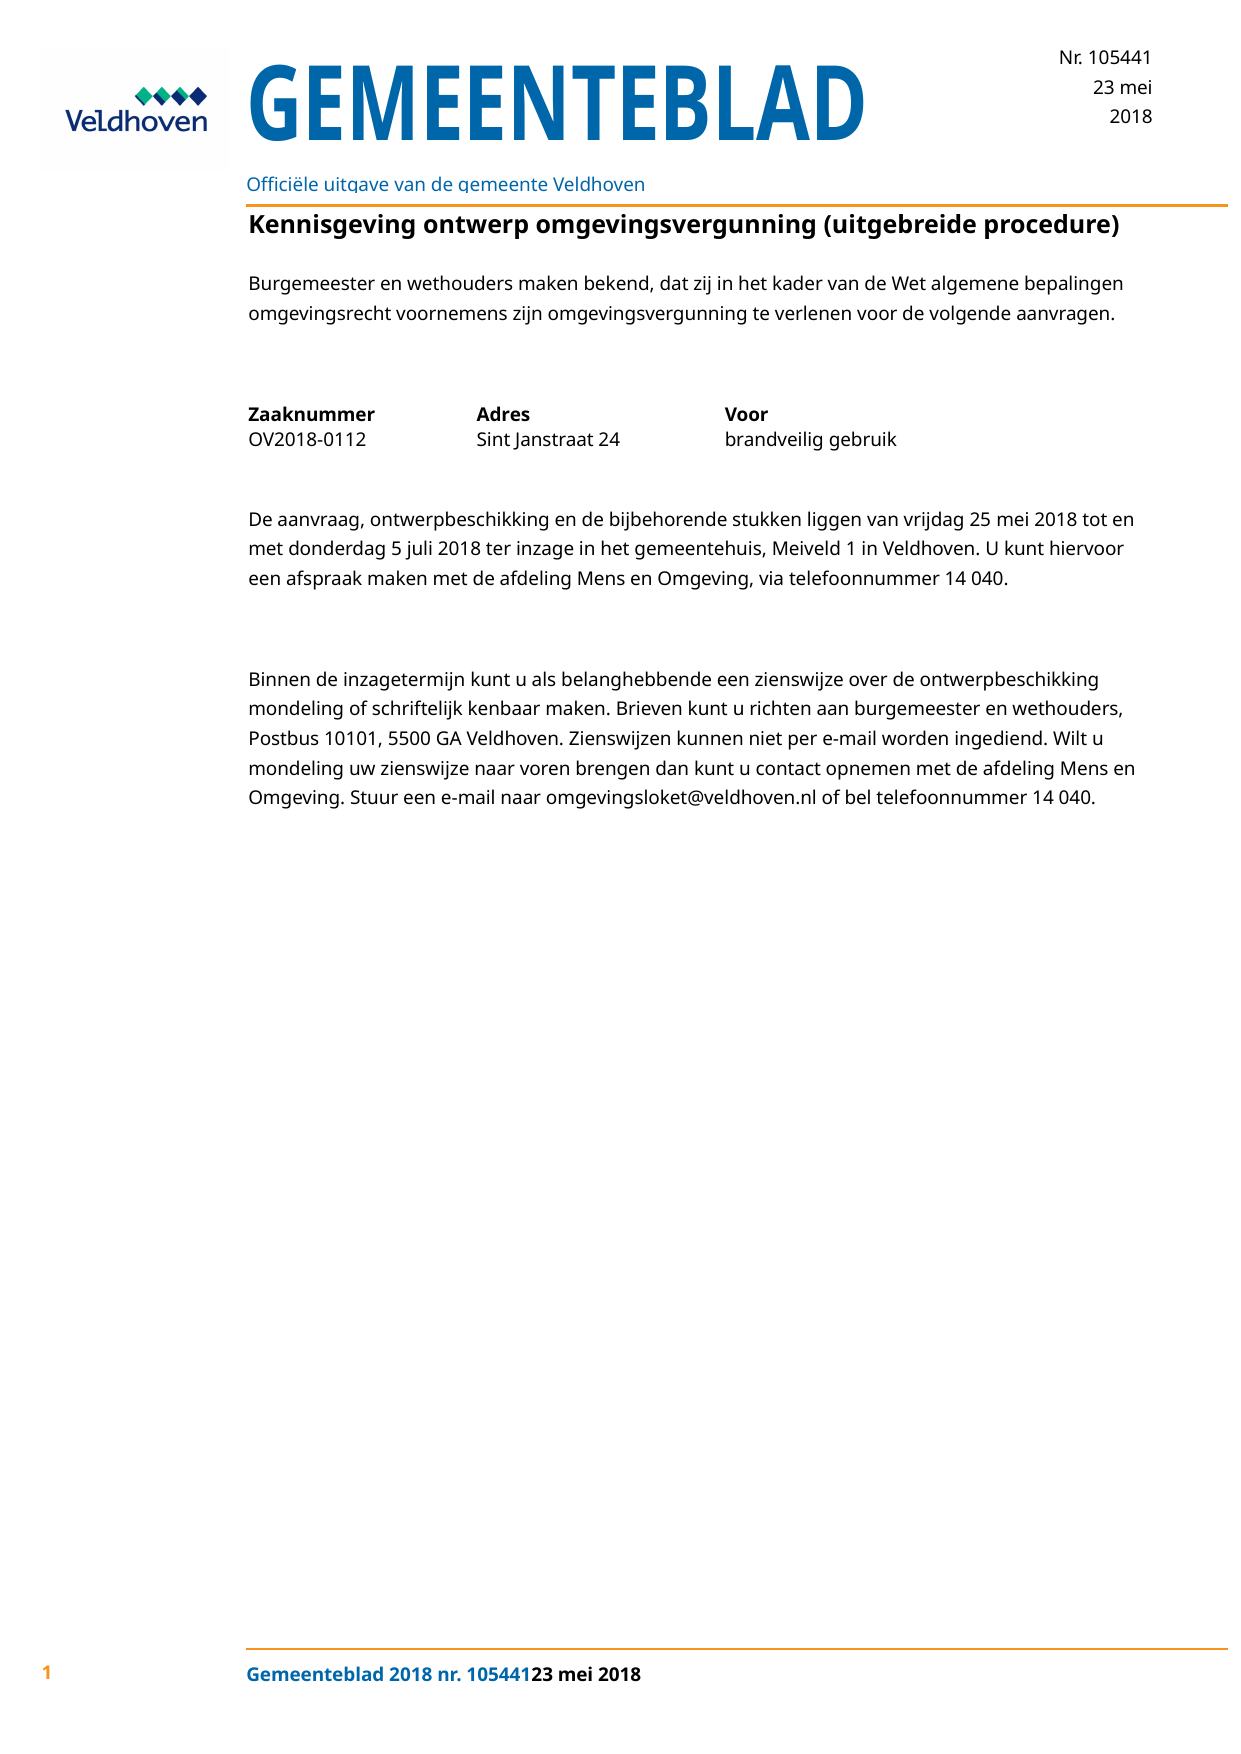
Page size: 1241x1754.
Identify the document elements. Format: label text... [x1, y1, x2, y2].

table_header Voor [725, 401, 1152, 427]
table_cell OV2018-0112 [248, 427, 476, 452]
text Binnen de inzagetermijn kunt u als belanghebbende een zienswijze over de ontwerpbeschikking mondeling of schriftelijk kenbaar maken. Brieven kunt u richten aan burgemeester en wethouders, Postbus 10101, 5500 GA Veldhoven. Zienswijzen kunnen niet per e-mail worden ingediend. Wilt u mondeling uw zienswijze naar voren brengen dan kunt u contact opnemen met de afdeling Mens en Omgeving. Stuur een e-mail naar omgevingsloket@veldhoven.nl of bel telefoonnummer 14 040. [248, 666, 1152, 810]
table_cell Sint Janstraat 24 [476, 427, 724, 452]
text Kennisgeving ontwerp omgevingsvergunning (uitgebreide procedure) [248, 207, 1152, 241]
table_cell brandveilig gebruik [725, 427, 1152, 452]
table_header Adres [476, 401, 724, 427]
text Burgemeester en wethouders maken bekend, dat zij in het kader van de Wet algemene bepalingen omgevingsrecht voornemens zijn omgevingsvergunning te verlenen voor de volgende aanvragen. [248, 270, 1152, 326]
text De aanvraag, ontwerpbeschikking en de bijbehorende stukken liggen van vrijdag 25 mei 2018 tot en met donderdag 5 juli 2018 ter inzage in het gemeentehuis, Meiveld 1 in Veldhoven. U kunt hiervoor een afspraak maken met de afdeling Mens en Omgeving, via telefoonnummer 14 040. [248, 506, 1152, 591]
table_header Zaaknummer [248, 401, 476, 427]
picture [41, 47, 231, 172]
